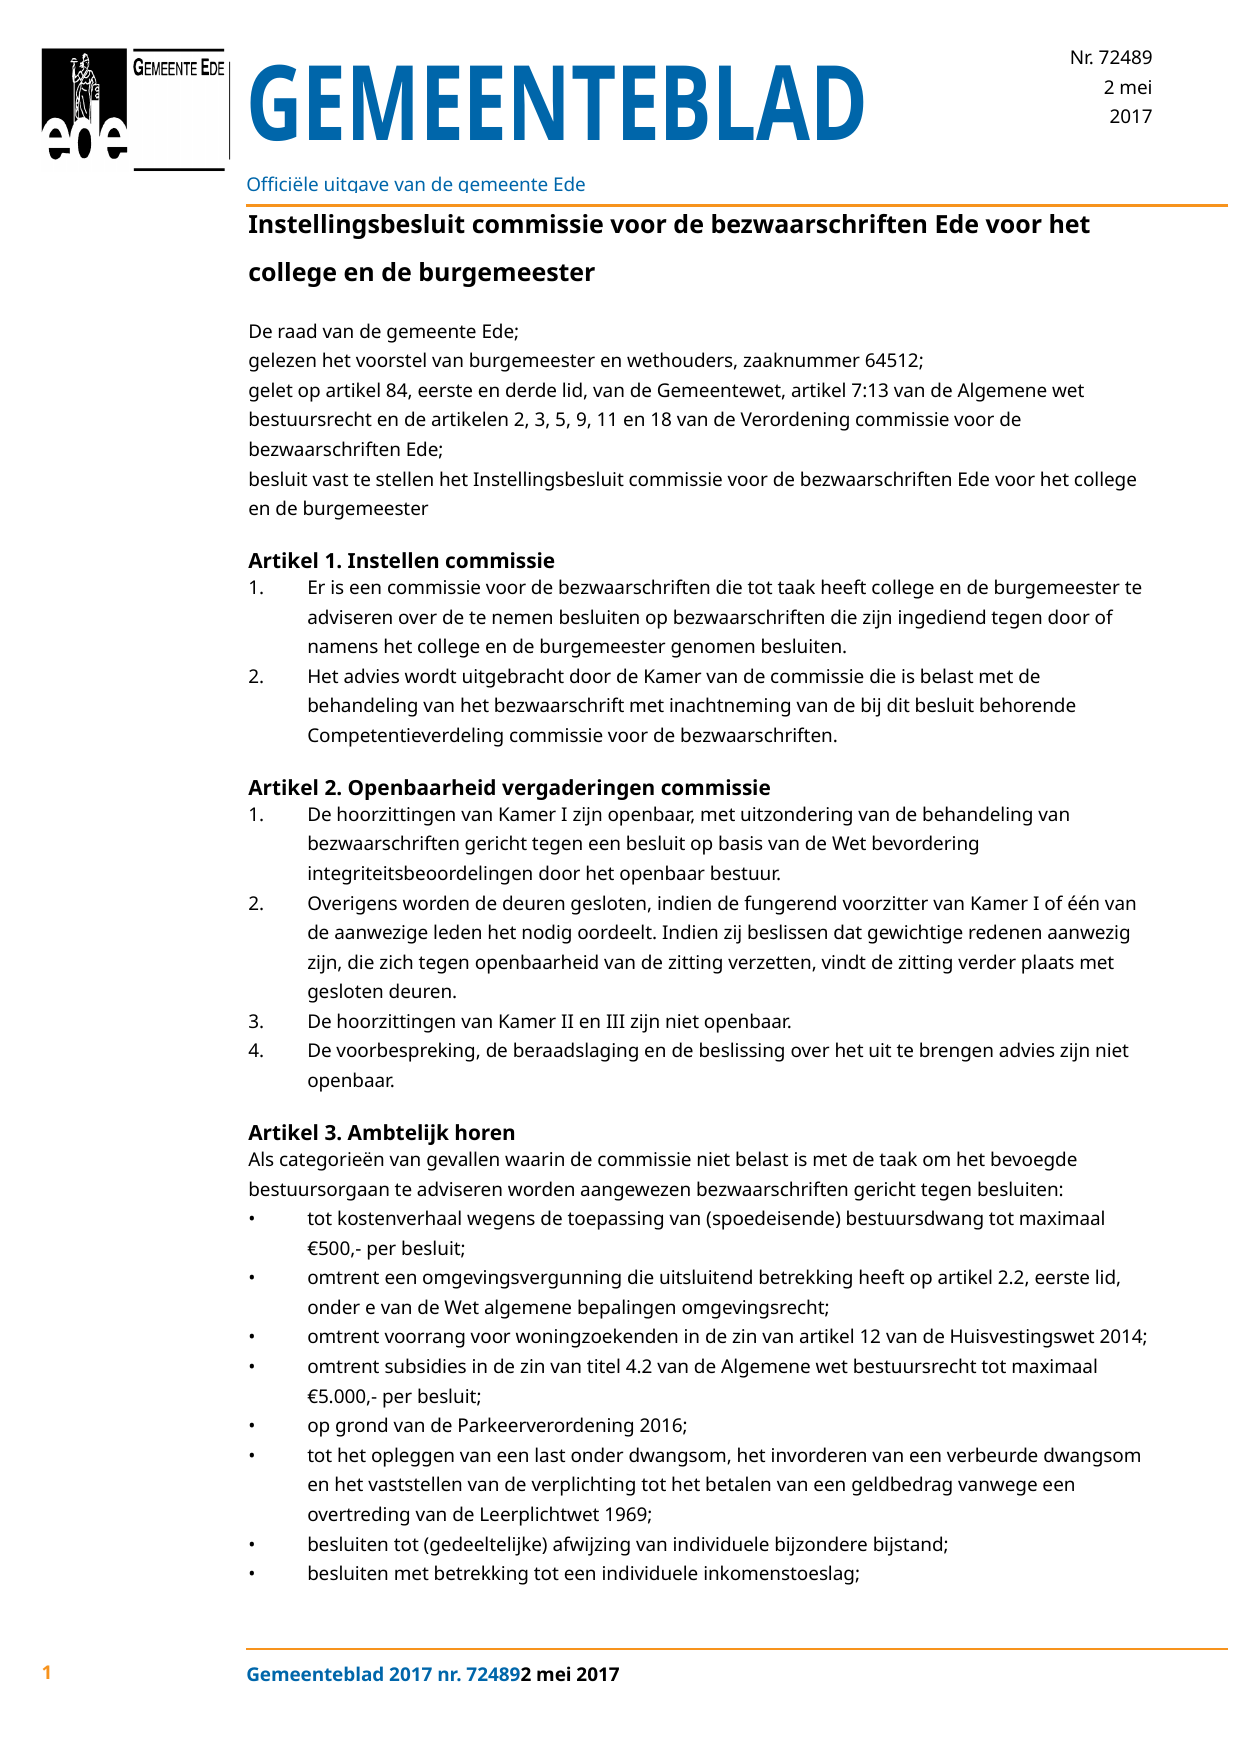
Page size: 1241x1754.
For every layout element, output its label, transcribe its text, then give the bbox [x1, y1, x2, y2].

text Artikel 3. Ambtelijk horen [248, 1118, 1152, 1146]
list De hoorzittingen van Kamer I zijn openbaar, met uitzondering van de behandeling van bezwaarschriften gericht tegen een besluit op basis van de Wet bevordering integriteitsbeoordelingen door het openbaar bestuur. [248, 801, 1152, 886]
list omtrent voorrang voor woningzoekenden in de zin van artikel 12 van de Huisvestingswet 2014; [248, 1324, 1152, 1349]
picture [41, 47, 231, 172]
list omtrent een omgevingsvergunning die uitsluitend betrekking heeft op artikel 2.2, eerste lid, onder e van de Wet algemene bepalingen omgevingsrecht; [248, 1264, 1152, 1320]
list Overigens worden de deuren gesloten, indien de fungerend voorzitter van Kamer I of één van de aanwezige leden het nodig oordeelt. Indien zij beslissen dat gewichtige redenen aanwezig zijn, die zich tegen openbaarheid van de zitting verzetten, vindt de zitting verder plaats met gesloten deuren. [248, 890, 1152, 1004]
list De voorbespreking, de beraadslaging en de beslissing over het uit te brengen advies zijn niet openbaar. [248, 1038, 1152, 1093]
list op grond van de Parkeerverordening 2016; [248, 1412, 1152, 1438]
list Er is een commissie voor de bezwaarschriften die tot taak heeft college en de burgemeester te adviseren over de te nemen besluiten op bezwaarschriften die zijn ingediend tegen door of namens het college en de burgemeester genomen besluiten. [248, 574, 1152, 659]
list tot het opleggen van een last onder dwangsom, het invorderen van een verbeurde dwangsom en het vaststellen van de verplichting tot het betalen van een geldbedrag vanwege een overtreding van de Leerplichtwet 1969; [248, 1442, 1152, 1527]
text Artikel 1. Instellen commissie [248, 546, 1152, 574]
text Als categorieën van gevallen waarin de commissie niet belast is met de taak om het bevoegde bestuursorgaan te adviseren worden aangewezen bezwaarschriften gericht tegen besluiten: [248, 1146, 1152, 1201]
list besluiten tot (gedeeltelijke) afwijzing van individuele bijzondere bijstand; [248, 1531, 1152, 1556]
text Artikel 2. Openbaarheid vergaderingen commissie [248, 773, 1152, 801]
text Instellingsbesluit commissie voor de bezwaarschriften Ede voor het college en de burgemeester [248, 207, 1152, 288]
list De hoorzittingen van Kamer II en III zijn niet openbaar. [248, 1008, 1152, 1034]
list besluiten met betrekking tot een individuele inkomenstoeslag; [248, 1560, 1152, 1586]
text De raad van de gemeente Ede; [248, 318, 1152, 344]
text besluit vast te stellen het Instellingsbesluit commissie voor de bezwaarschriften Ede voor het college en de burgemeester [248, 466, 1152, 521]
list omtrent subsidies in de zin van titel 4.2 van de Algemene wet bestuursrecht tot maximaal €5.000,- per besluit; [248, 1353, 1152, 1408]
text gelezen het voorstel van burgemeester en wethouders, zaaknummer 64512; [248, 347, 1152, 373]
list tot kostenverhaal wegens de toepassing van (spoedeisende) bestuursdwang tot maximaal €500,- per besluit; [248, 1205, 1152, 1261]
text gelet op artikel 84, eerste en derde lid, van de Gemeentewet, artikel 7:13 van de Algemene wet bestuursrecht en de artikelen 2, 3, 5, 9, 11 en 18 van de Verordening commissie voor de bezwaarschriften Ede; [248, 377, 1152, 462]
list Het advies wordt uitgebracht door de Kamer van de commissie die is belast met de behandeling van het bezwaarschrift met inachtneming van de bij dit besluit behorende Competentieverdeling commissie voor de bezwaarschriften. [248, 663, 1152, 748]
